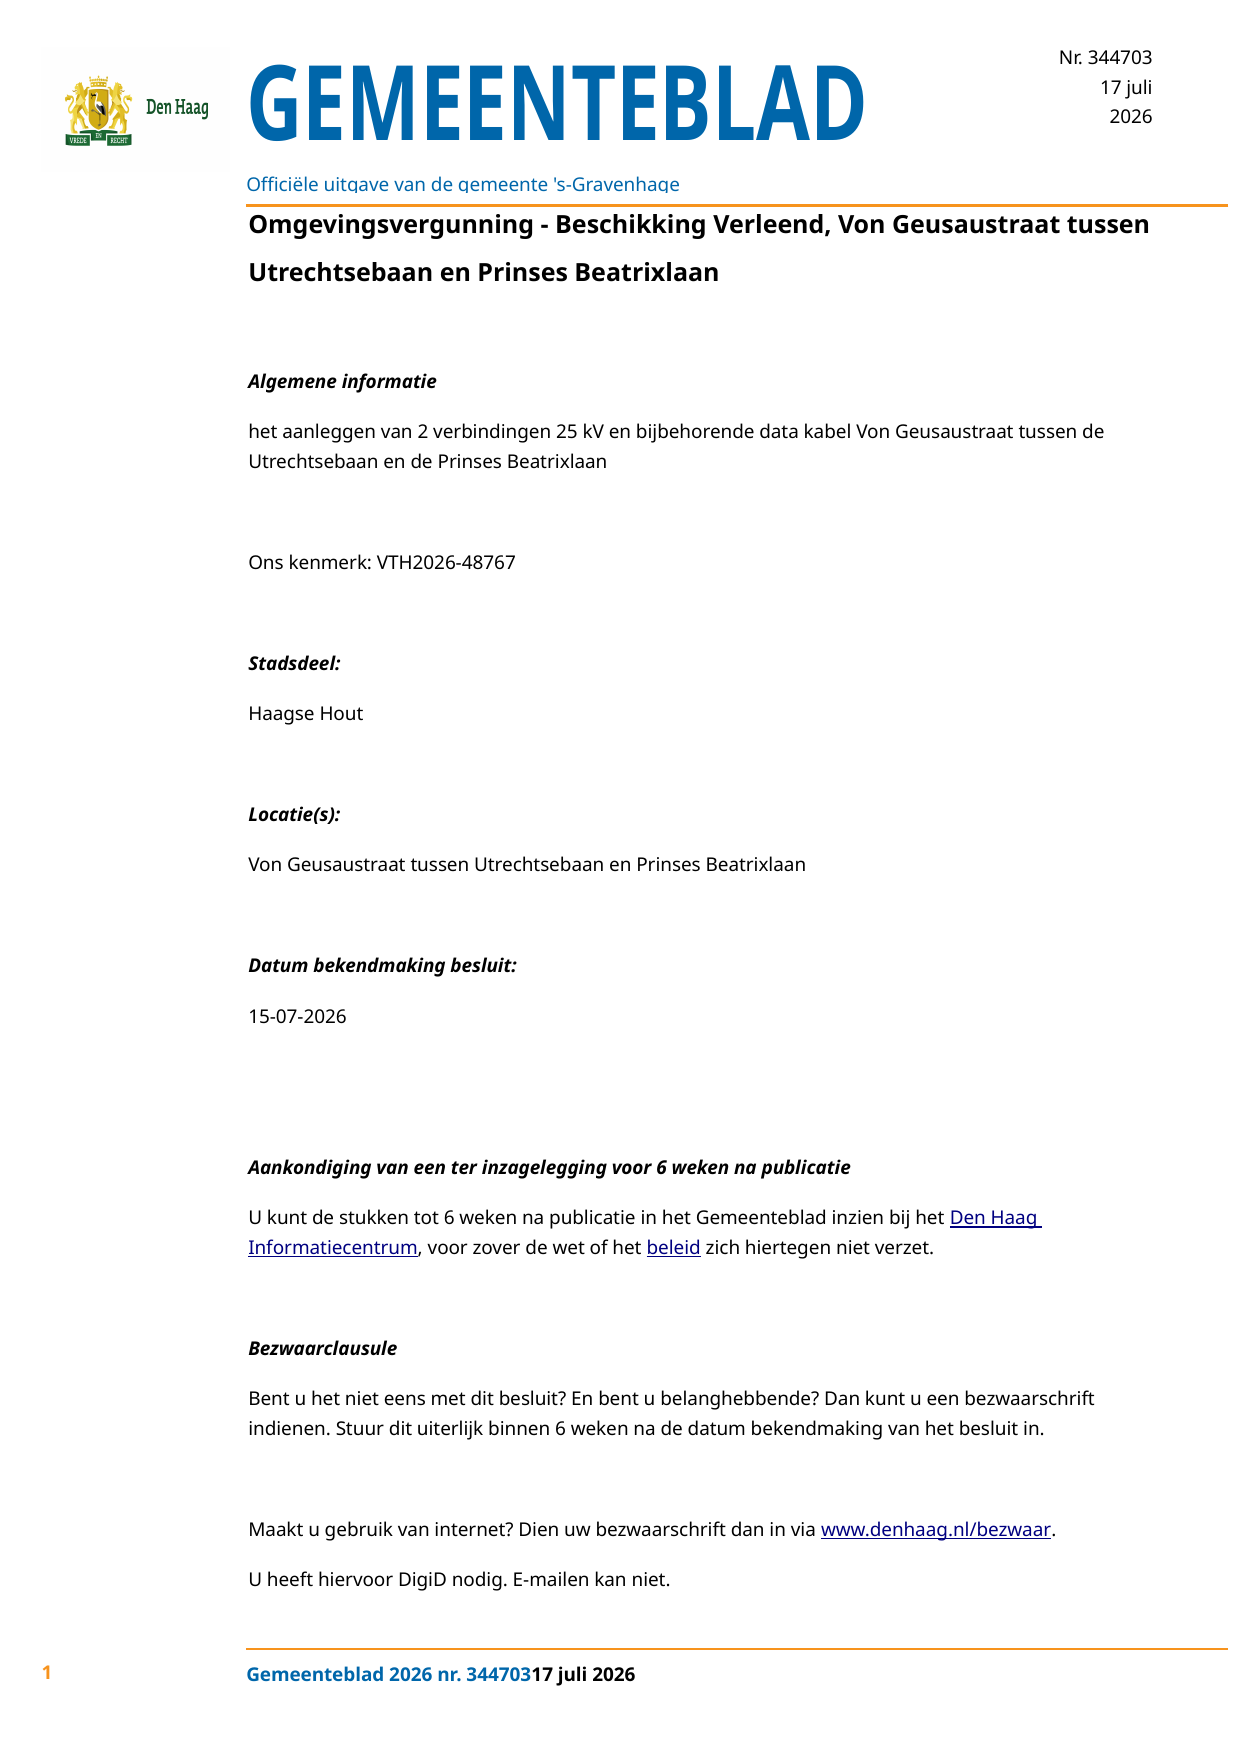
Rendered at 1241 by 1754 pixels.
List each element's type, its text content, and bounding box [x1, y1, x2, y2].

text U heeft hiervoor DigiD nodig. E-mailen kan niet. [248, 1566, 1152, 1592]
text Algemene informatie [248, 368, 1152, 394]
text U kunt de stukken tot 6 weken na publicatie in het Gemeenteblad inzien bij het Den Haag Informatiecentrum, voor zover de wet of het beleid zich hiertegen niet verzet. [248, 1204, 1152, 1260]
text Datum bekendmaking besluit: [248, 952, 1152, 978]
picture [41, 47, 231, 172]
text Ons kenmerk: VTH2026-48767 [248, 549, 1152, 575]
text Omgevingsvergunning - Beschikking Verleend, Von Geusaustraat tussen Utrechtsebaan en Prinses Beatrixlaan [248, 207, 1152, 288]
text Bent u het niet eens met dit besluit? En bent u belanghebbende? Dan kunt u een bezwaarschrift indienen. Stuur dit uiterlijk binnen 6 weken na de datum bekendmaking van het besluit in. [248, 1385, 1152, 1441]
text Stadsdeel: [248, 650, 1152, 676]
text Von Geusaustraat tussen Utrechtsebaan en Prinses Beatrixlaan [248, 852, 1152, 877]
text Aankondiging van een ter inzagelegging voor 6 weken na publicatie [248, 1154, 1152, 1180]
text Bezwaarclausule [248, 1335, 1152, 1361]
text Locatie(s): [248, 801, 1152, 827]
text het aanleggen van 2 verbindingen 25 kV en bijbehorende data kabel Von Geusaustraat tussen de Utrechtsebaan en de Prinses Beatrixlaan [248, 419, 1152, 474]
text 15-07-2026 [248, 1003, 1152, 1029]
text Haagse Hout [248, 700, 1152, 726]
text Maakt u gebruik van internet? Dien uw bezwaarschrift dan in via www.denhaag.nl/bezwaar. [248, 1516, 1152, 1542]
